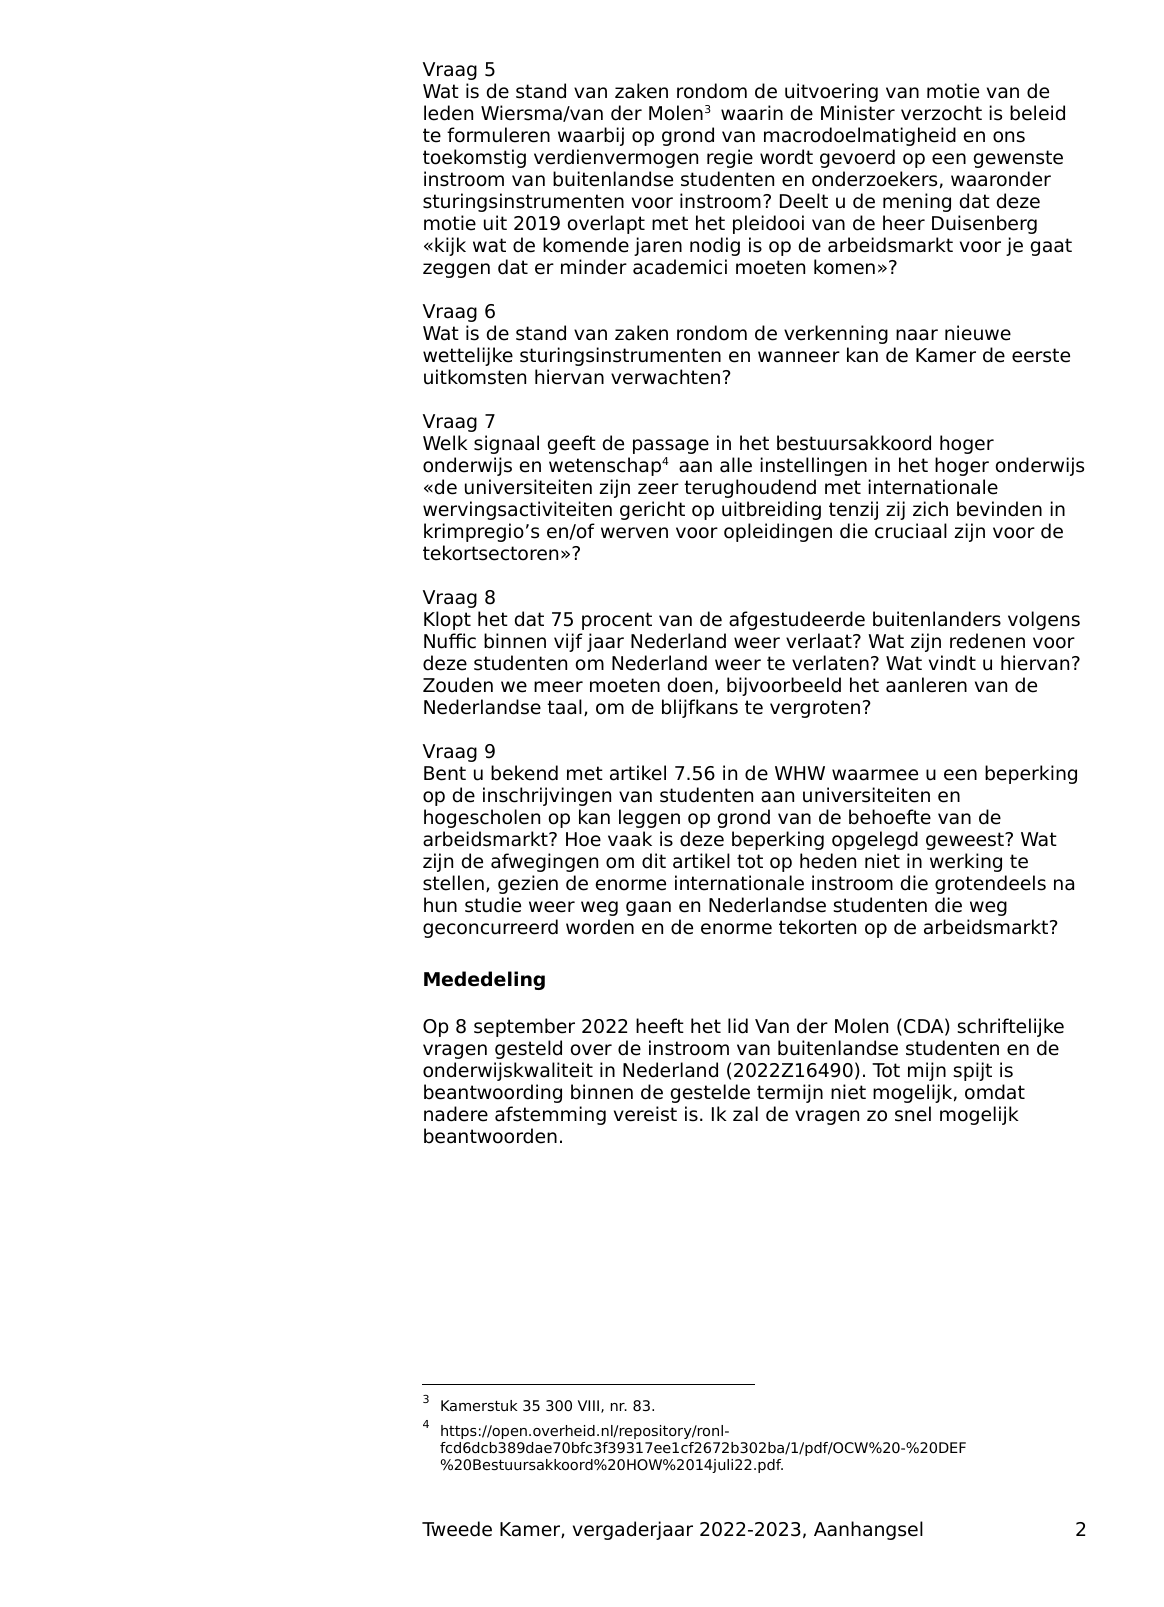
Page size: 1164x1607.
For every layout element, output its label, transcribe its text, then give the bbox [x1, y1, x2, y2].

text Op 8 september 2022 heeft het lid Van der Molen (CDA) schriftelijke vragen gesteld over de instroom van buitenlandse studenten en de onderwijskwaliteit in Nederland (2022Z16490). Tot mijn spijt is beantwoording binnen de gestelde termijn niet mogelijk, omdat nadere afstemming vereist is. Ik zal de vragen zo snel mogelijk beantwoorden. [422, 1016, 1087, 1148]
text https://open.overheid.nl/repository/ronl-fcd6dcb389dae70bfc3f39317ee1cf2672b302ba/1/pdf/OCW%20-%20DEF%20Bestuursakkoord%20HOW%2014juli22.pdf. [422, 1418, 1087, 1474]
text Bent u bekend met artikel 7.56 in de WHW waarmee u een beperking op de inschrijvingen van studenten aan universiteiten en hogescholen op kan leggen op grond van de behoefte van de arbeidsmarkt? Hoe vaak is deze beperking opgelegd geweest? Wat zijn de afwegingen om dit artikel tot op heden niet in werking te stellen, gezien de enorme internationale instroom die grotendeels na hun studie weer weg gaan en Nederlandse studenten die weg geconcurreerd worden en de enorme tekorten op de arbeidsmarkt? [422, 763, 1087, 939]
text Vraag 6 [422, 301, 1087, 323]
text Vraag 7 [422, 411, 1087, 433]
text Kamerstuk 35 300 VIII, nr. 83. [422, 1393, 1087, 1416]
text Vraag 5 [422, 59, 1087, 81]
text Vraag 9 [422, 741, 1087, 763]
text Klopt het dat 75 procent van de afgestudeerde buitenlanders volgens Nuffic binnen vijf jaar Nederland weer verlaat? Wat zijn redenen voor deze studenten om Nederland weer te verlaten? Wat vindt u hiervan? Zouden we meer moeten doen, bijvoorbeeld het aanleren van de Nederlandse taal, om de blijfkans te vergroten? [422, 609, 1087, 719]
text Wat is de stand van zaken rondom de uitvoering van motie van de leden Wiersma/van der Molen waarin de Minister verzocht is beleid te formuleren waarbij op grond van macrodoelmatigheid en ons toekomstig verdienvermogen regie wordt gevoerd op een gewenste instroom van buitenlandse studenten en onderzoekers, waaronder sturingsinstrumenten voor instroom? Deelt u de mening dat deze motie uit 2019 overlapt met het pleidooi van de heer Duisenberg «kijk wat de komende jaren nodig is op de arbeidsmarkt voor je gaat zeggen dat er minder academici moeten komen»? [422, 81, 1087, 279]
text Welk signaal geeft de passage in het bestuursakkoord hoger onderwijs en wetenschap aan alle instellingen in het hoger onderwijs «de universiteiten zijn zeer terughoudend met internationale wervingsactiviteiten gericht op uitbreiding tenzij zij zich bevinden in krimpregio’s en/of werven voor opleidingen die cruciaal zijn voor de tekortsectoren»? [422, 433, 1087, 565]
text Vraag 8 [422, 587, 1087, 609]
subtitle Mededeling [422, 969, 1087, 991]
text Wat is de stand van zaken rondom de verkenning naar nieuwe wettelijke sturingsinstrumenten en wanneer kan de Kamer de eerste uitkomsten hiervan verwachten? [422, 323, 1087, 389]
